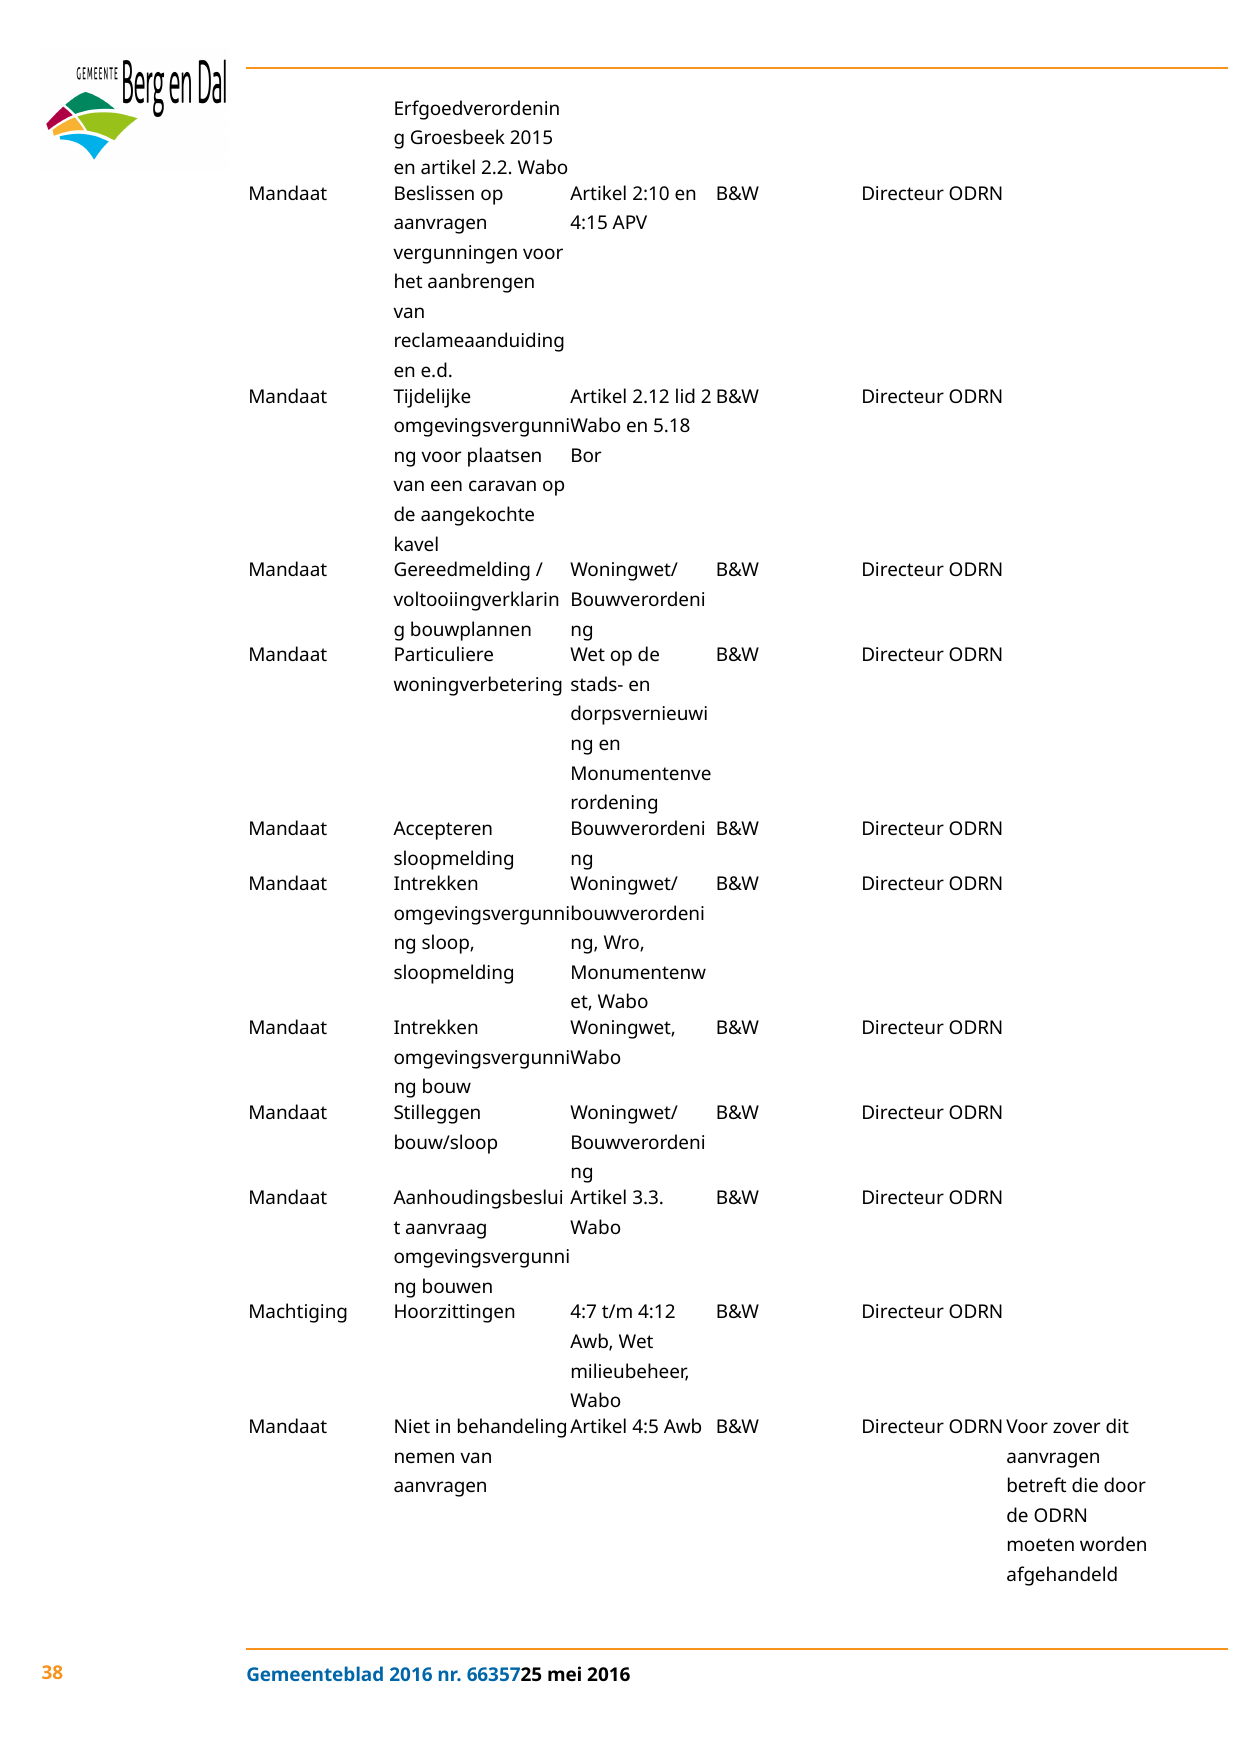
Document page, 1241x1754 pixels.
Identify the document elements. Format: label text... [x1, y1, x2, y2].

table_cell Gereedmelding / voltooiingverklaring bouwplannen [393, 557, 570, 641]
picture [41, 47, 231, 172]
table_cell Beslissen op aanvragen vergunningen voor het aanbrengen van reclameaanduidingen e.d. [393, 180, 570, 383]
table_cell Directeur ODRN [861, 1299, 1006, 1413]
table_cell Mandaat [248, 1015, 393, 1099]
table_cell Directeur ODRN [861, 815, 1006, 870]
table_cell [1006, 815, 1152, 870]
table_cell B&W [716, 1015, 861, 1099]
table_cell Directeur ODRN [861, 870, 1006, 1014]
table_cell Machtiging [248, 1299, 393, 1413]
table_cell 4:7 t/m 4:12 Awb, Wet milieubeheer, Wabo [570, 1299, 716, 1413]
table_cell Artikel 2.12 lid 2 Wabo en 5.18 Bor [570, 383, 716, 557]
table_cell [1006, 1015, 1152, 1099]
table_cell Intrekken omgevingsvergunning sloop, sloopmelding [393, 870, 570, 1014]
table_cell Mandaat [248, 870, 393, 1014]
table_cell [1006, 180, 1152, 383]
table_cell Directeur ODRN [861, 557, 1006, 641]
table_cell [1006, 870, 1152, 1014]
table_cell B&W [716, 1099, 861, 1184]
table_cell B&W [716, 815, 861, 870]
table_cell Directeur ODRN [861, 383, 1006, 557]
table_cell [1006, 641, 1152, 815]
table_cell Niet in behandeling nemen van aanvragen [393, 1413, 570, 1587]
table_cell [1006, 1099, 1152, 1184]
table_cell Hoorzittingen [393, 1299, 570, 1413]
table_cell Bouwverordening [570, 815, 716, 870]
table_cell Artikel 3.3. Wabo [570, 1184, 716, 1299]
table_cell Tijdelijke omgevingsvergunning voor plaatsen van een caravan op de aangekochte kavel [393, 383, 570, 557]
table_cell [716, 95, 861, 180]
table_cell Directeur ODRN [861, 641, 1006, 815]
table_cell Artikel 4:5 Awb [570, 1413, 716, 1587]
table_cell B&W [716, 641, 861, 815]
table_cell [1006, 557, 1152, 641]
table_cell Mandaat [248, 1184, 393, 1299]
table_cell Mandaat [248, 1413, 393, 1587]
table_cell [1006, 1184, 1152, 1299]
table_cell Stilleggen bouw/sloop [393, 1099, 570, 1184]
table_cell Directeur ODRN [861, 1413, 1006, 1587]
table_cell Directeur ODRN [861, 1184, 1006, 1299]
table_cell [248, 95, 393, 180]
table_cell Aanhoudingsbesluit aanvraag omgevingsvergunning bouwen [393, 1184, 570, 1299]
table_cell Mandaat [248, 383, 393, 557]
table_cell Voor zover dit aanvragen betreft die door de ODRN moeten worden afgehandeld [1006, 1413, 1152, 1587]
table_cell [570, 95, 716, 180]
table_cell Artikel 2:10 en 4:15 APV [570, 180, 716, 383]
table_cell Particuliere woningverbetering [393, 641, 570, 815]
table_cell B&W [716, 1413, 861, 1587]
table_cell B&W [716, 1184, 861, 1299]
table_cell B&W [716, 383, 861, 557]
table_cell [1006, 95, 1152, 180]
table_cell B&W [716, 870, 861, 1014]
table_cell Directeur ODRN [861, 180, 1006, 383]
table_cell Accepteren sloopmelding [393, 815, 570, 870]
table_cell Intrekken omgevingsvergunning bouw [393, 1015, 570, 1099]
table_cell Directeur ODRN [861, 1099, 1006, 1184]
table_cell Mandaat [248, 641, 393, 815]
table_cell Wet op de stads- en dorpsvernieuwing en Monumentenverordening [570, 641, 716, 815]
table_cell Woningwet/Bouwverordening [570, 1099, 716, 1184]
table_cell B&W [716, 1299, 861, 1413]
table_cell [861, 95, 1006, 180]
table_cell Woningwet/Bouwverordening [570, 557, 716, 641]
table_cell Mandaat [248, 557, 393, 641]
table_cell B&W [716, 180, 861, 383]
table_cell Woningwet/bouwverordening, Wro, Monumentenwet, Wabo [570, 870, 716, 1014]
table_cell Mandaat [248, 180, 393, 383]
table_cell B&W [716, 557, 861, 641]
table_cell Erfgoedverordening Groesbeek 2015 en artikel 2.2. Wabo [393, 95, 570, 180]
table_cell Directeur ODRN [861, 1015, 1006, 1099]
table_cell [1006, 383, 1152, 557]
table_cell Mandaat [248, 815, 393, 870]
table_cell Mandaat [248, 1099, 393, 1184]
table_cell Woningwet, Wabo [570, 1015, 716, 1099]
table_cell [1006, 1299, 1152, 1413]
